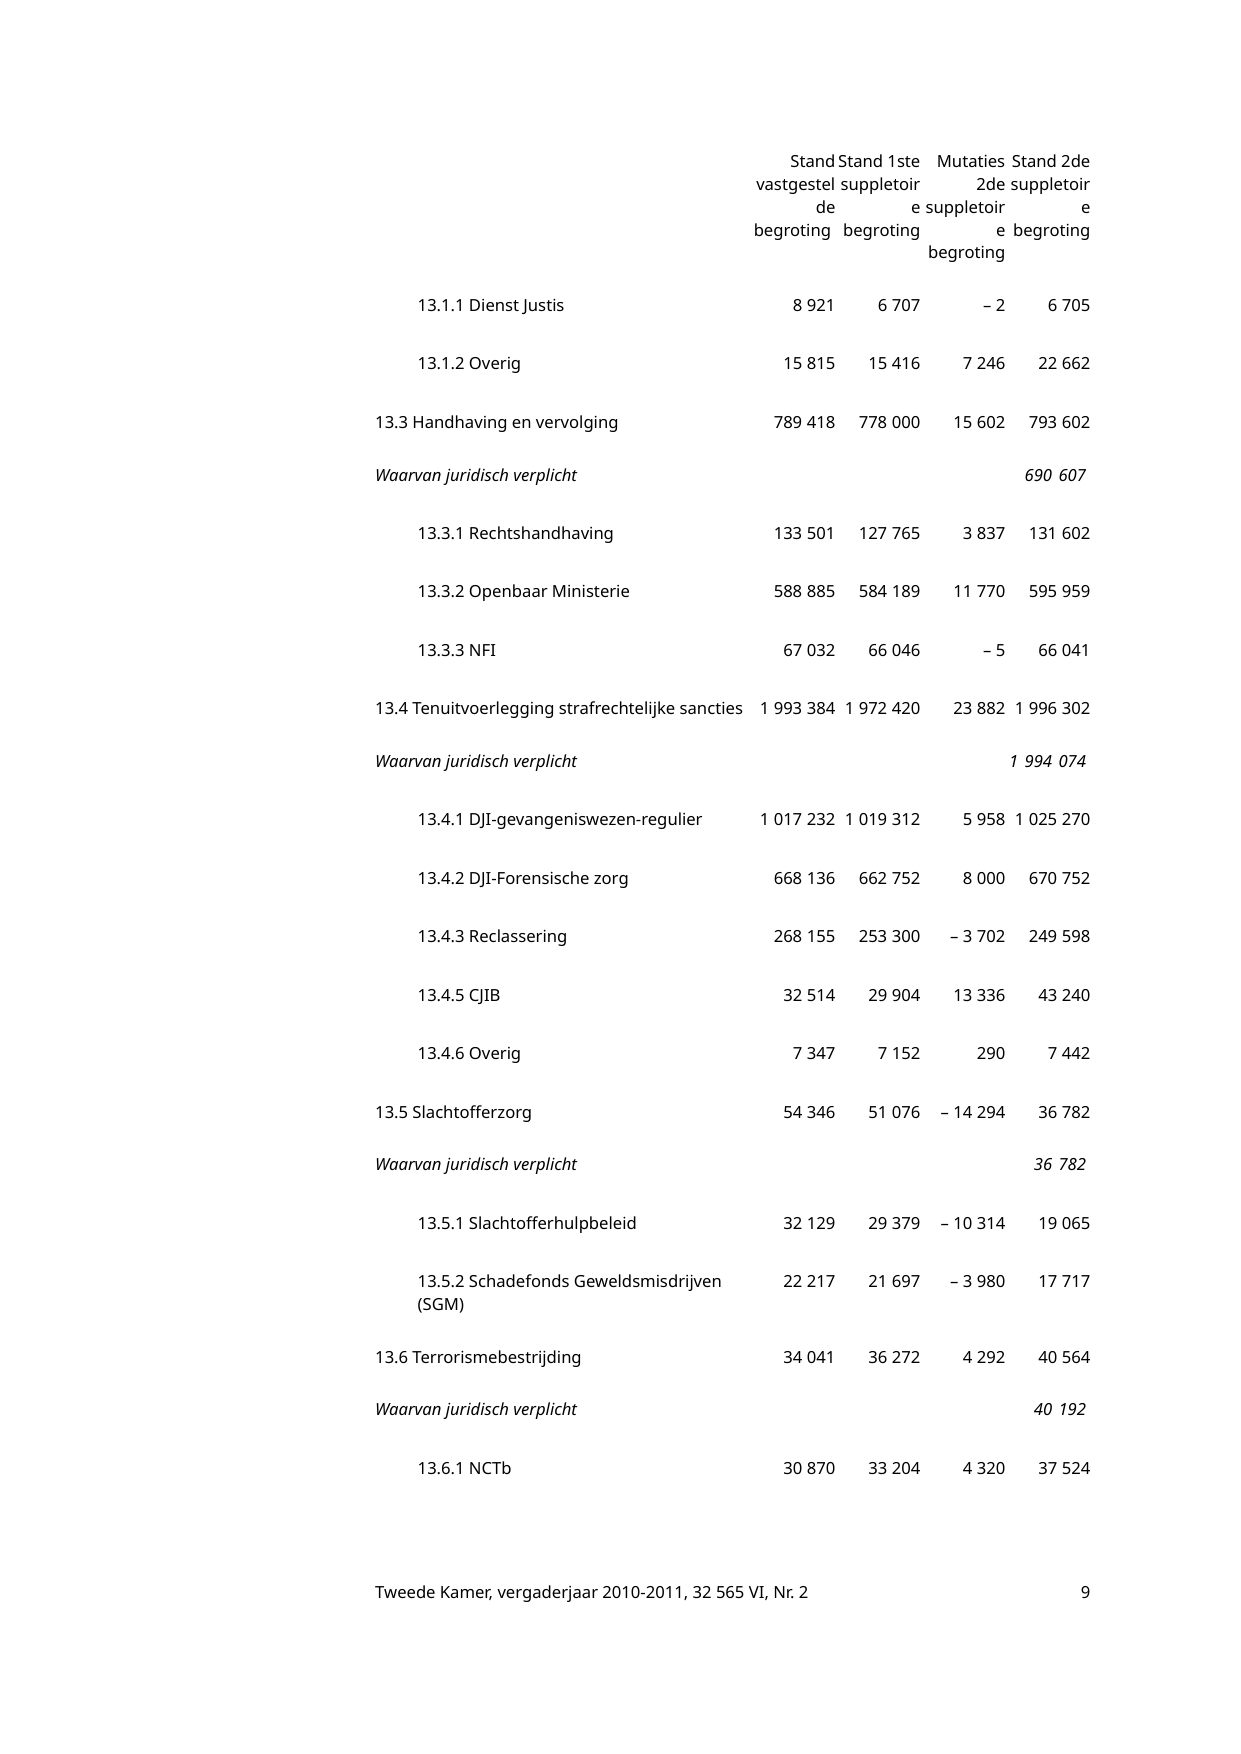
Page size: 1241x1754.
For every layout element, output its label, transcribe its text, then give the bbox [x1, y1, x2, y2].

table_cell – 3 702 [920, 925, 1005, 983]
table_cell 662 752 [835, 866, 920, 925]
table_cell 268 155 [750, 925, 835, 983]
table_cell [920, 1398, 1005, 1456]
table_cell 43 240 [1005, 983, 1090, 1042]
table_cell 7 246 [920, 352, 1005, 410]
table_cell 54 346 [750, 1100, 835, 1153]
table_cell 37 524 [1005, 1456, 1090, 1515]
table_header Stand vastgestelde begroting [750, 150, 835, 293]
table_cell 793 602 [1005, 410, 1090, 463]
table_cell [750, 463, 835, 522]
table_header Stand 1ste suppletoire begroting [835, 150, 920, 293]
table_cell 1 017 232 [750, 808, 835, 866]
table_cell 13.4.3 Reclassering [418, 925, 750, 983]
table_cell 30 870 [750, 1456, 835, 1515]
table_cell 36 782 [1005, 1153, 1090, 1211]
table_cell 34 041 [750, 1345, 835, 1398]
table_header Stand 2de suppletoire begroting [1005, 150, 1090, 293]
table_cell [835, 1398, 920, 1456]
table_cell 4 320 [920, 1456, 1005, 1515]
table_cell 6 705 [1005, 294, 1090, 352]
table_cell Waarvan juridisch verplicht [375, 463, 750, 522]
table_cell 51 076 [835, 1100, 920, 1153]
table_cell 584 189 [835, 580, 920, 638]
table_cell 13.6.1 NCTb [418, 1456, 750, 1515]
table_cell 36 272 [835, 1345, 920, 1398]
table_cell 36 782 [1005, 1100, 1090, 1153]
table_cell 13.3.1 Rechtshandhaving [418, 522, 750, 580]
table_cell 13 336 [920, 983, 1005, 1042]
table_cell [750, 1153, 835, 1211]
table_cell Waarvan juridisch verplicht [375, 750, 750, 808]
table_cell 13.5.1 Slachtofferhulpbeleid [418, 1211, 750, 1270]
table_cell 13.5.2 Schadefonds Geweldsmisdrijven (SGM) [418, 1270, 750, 1345]
table_cell 7 442 [1005, 1042, 1090, 1100]
table_cell 3 837 [920, 522, 1005, 580]
table_header Mutaties 2de suppletoire begroting [920, 150, 1005, 293]
table_cell [375, 808, 417, 866]
table_cell 1 993 384 [750, 697, 835, 749]
table_cell 32 514 [750, 983, 835, 1042]
table_cell 595 959 [1005, 580, 1090, 638]
table_cell 1 994 074 [1005, 750, 1090, 808]
table_cell 13.4.2 DJI-Forensische zorg [418, 866, 750, 925]
table_cell 7 347 [750, 1042, 835, 1100]
table_header [418, 150, 750, 293]
table_cell [750, 750, 835, 808]
table_cell [920, 463, 1005, 522]
table_cell 668 136 [750, 866, 835, 925]
table_cell [920, 1153, 1005, 1211]
table_cell 66 041 [1005, 639, 1090, 697]
table_cell Waarvan juridisch verplicht [375, 1398, 750, 1456]
table_cell [375, 639, 417, 697]
table_cell 32 129 [750, 1211, 835, 1270]
table_cell 670 752 [1005, 866, 1090, 925]
table_cell 19 065 [1005, 1211, 1090, 1270]
table_cell Waarvan juridisch verplicht [375, 1153, 750, 1211]
table_cell 131 602 [1005, 522, 1090, 580]
table_cell [835, 750, 920, 808]
table_cell [375, 352, 417, 410]
table_cell 29 379 [835, 1211, 920, 1270]
table_cell [375, 866, 417, 925]
table_cell [835, 1153, 920, 1211]
table_cell 789 418 [750, 410, 835, 463]
table_cell 7 152 [835, 1042, 920, 1100]
table_cell [375, 522, 417, 580]
table_cell 133 501 [750, 522, 835, 580]
table_cell – 5 [920, 639, 1005, 697]
table_cell – 3 980 [920, 1270, 1005, 1345]
table_cell – 14 294 [920, 1100, 1005, 1153]
table_cell 1 025 270 [1005, 808, 1090, 866]
table_cell 5 958 [920, 808, 1005, 866]
table_cell 8 000 [920, 866, 1005, 925]
table_cell 33 204 [835, 1456, 920, 1515]
table_cell 13.3 Handhaving en vervolging [375, 410, 750, 463]
table_cell 11 770 [920, 580, 1005, 638]
table_cell – 10 314 [920, 1211, 1005, 1270]
table_cell 21 697 [835, 1270, 920, 1345]
table_cell 22 217 [750, 1270, 835, 1345]
table_cell 13.3.2 Openbaar Ministerie [418, 580, 750, 638]
table_cell 6 707 [835, 294, 920, 352]
table_cell 66 046 [835, 639, 920, 697]
table_cell – 2 [920, 294, 1005, 352]
table_cell [375, 294, 417, 352]
table_cell [375, 1211, 417, 1270]
table_cell [920, 750, 1005, 808]
table_cell 1 972 420 [835, 697, 920, 749]
table_cell 15 416 [835, 352, 920, 410]
table_cell 1 019 312 [835, 808, 920, 866]
table_cell 1 996 302 [1005, 697, 1090, 749]
table_cell 8 921 [750, 294, 835, 352]
table_cell 690 607 [1005, 463, 1090, 522]
table_cell 253 300 [835, 925, 920, 983]
table_cell 40 564 [1005, 1345, 1090, 1398]
table_cell 67 032 [750, 639, 835, 697]
table_cell 13.4 Tenuitvoerlegging strafrechtelijke sancties [375, 697, 750, 749]
table_cell [750, 1398, 835, 1456]
table_cell 13.6 Terrorismebestrijding [375, 1345, 750, 1398]
table_cell 17 717 [1005, 1270, 1090, 1345]
table_cell 13.4.1 DJI-gevangeniswezen-regulier [418, 808, 750, 866]
table_cell 13.1.2 Overig [418, 352, 750, 410]
table_cell [375, 580, 417, 638]
table_cell 13.3.3 NFI [418, 639, 750, 697]
table_cell 15 602 [920, 410, 1005, 463]
table_cell 13.1.1 Dienst Justis [418, 294, 750, 352]
table_cell 22 662 [1005, 352, 1090, 410]
table_cell 13.4.5 CJIB [418, 983, 750, 1042]
table_cell 13.5 Slachtofferzorg [375, 1100, 750, 1153]
table_cell 127 765 [835, 522, 920, 580]
table_cell 15 815 [750, 352, 835, 410]
table_cell 29 904 [835, 983, 920, 1042]
table_cell [375, 983, 417, 1042]
table_cell 40 192 [1005, 1398, 1090, 1456]
table_cell [375, 1042, 417, 1100]
table_cell 778 000 [835, 410, 920, 463]
table_cell [375, 925, 417, 983]
table_header [375, 150, 417, 293]
table_cell 13.4.6 Overig [418, 1042, 750, 1100]
table_cell [835, 463, 920, 522]
table_cell 4 292 [920, 1345, 1005, 1398]
table_cell 23 882 [920, 697, 1005, 749]
table_cell 290 [920, 1042, 1005, 1100]
table_cell [375, 1270, 417, 1345]
table_cell [375, 1456, 417, 1515]
table_cell 588 885 [750, 580, 835, 638]
table_cell 249 598 [1005, 925, 1090, 983]
